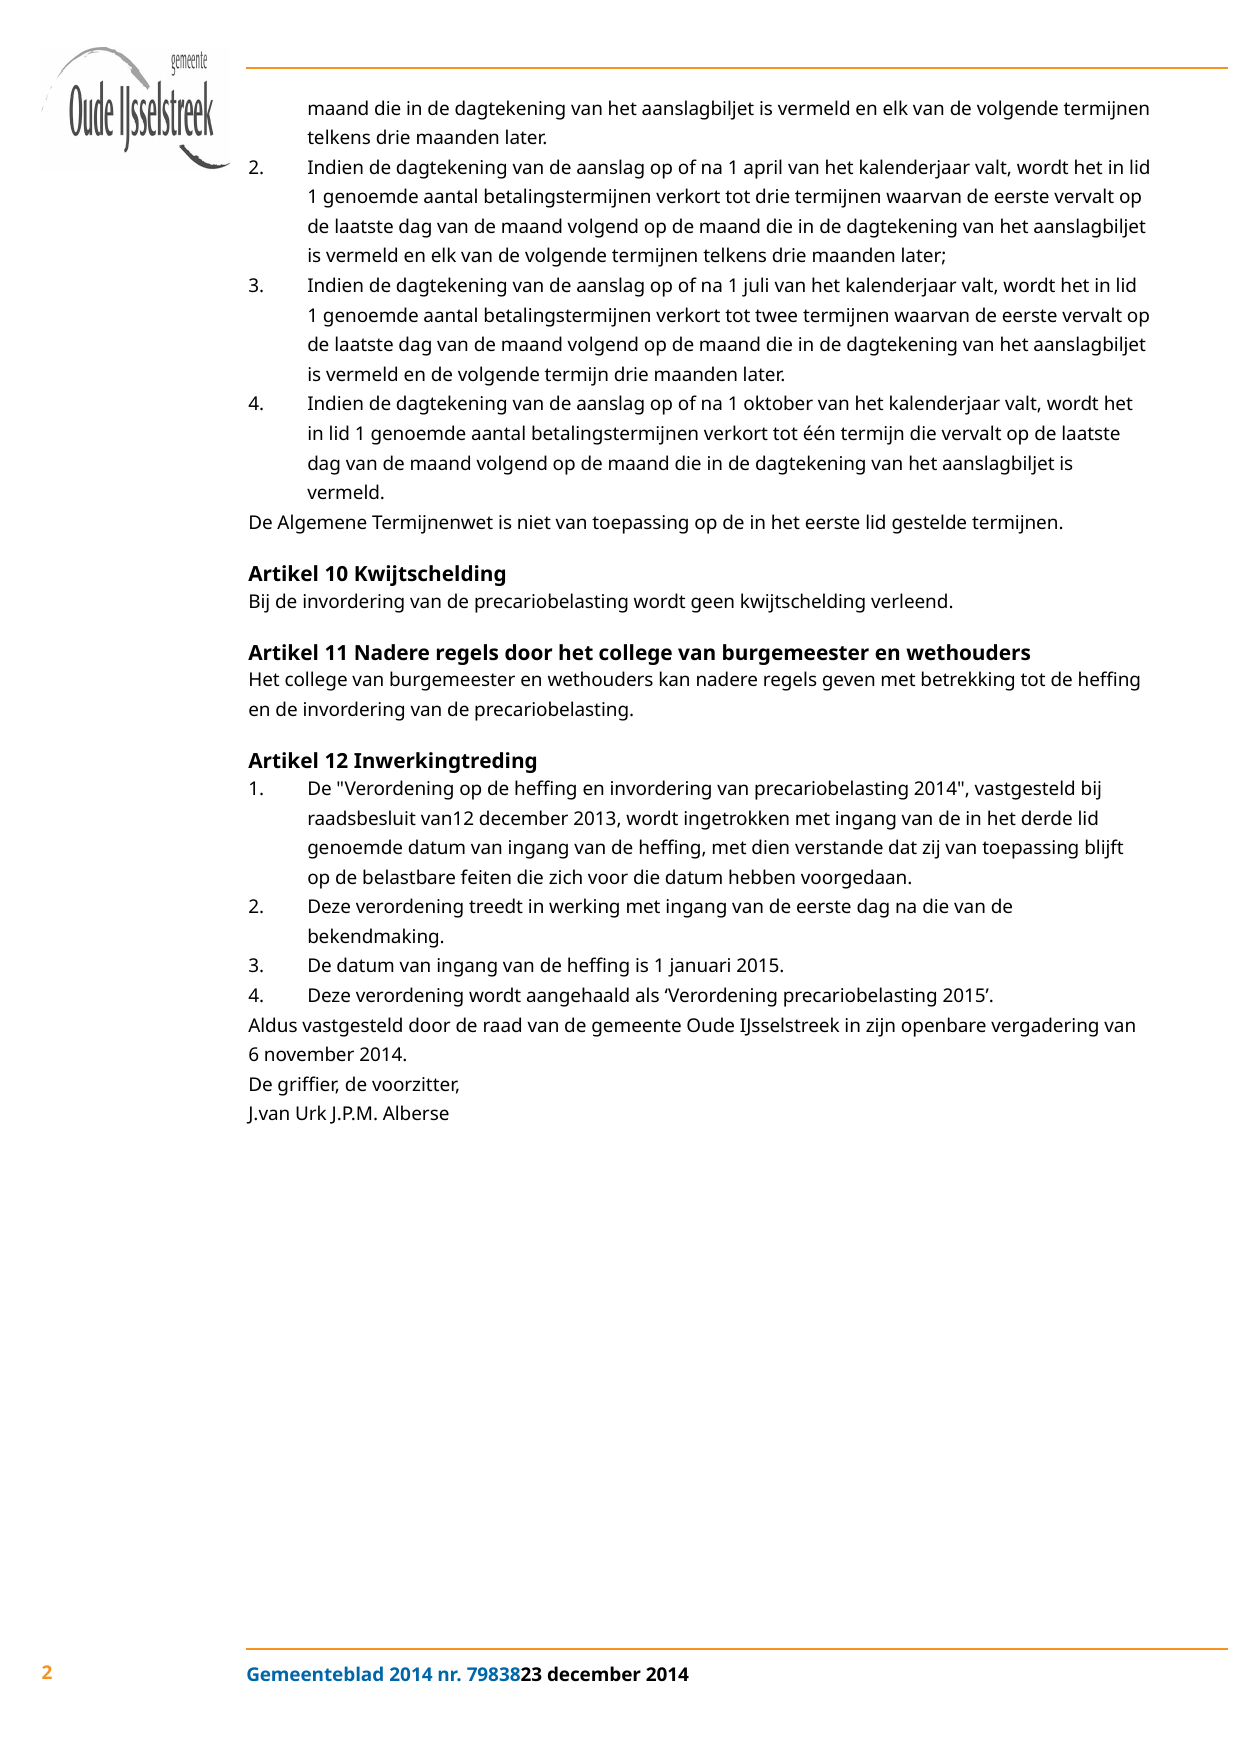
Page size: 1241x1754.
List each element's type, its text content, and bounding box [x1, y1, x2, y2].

text Het college van burgemeester en wethouders kan nadere regels geven met betrekking tot de heffing en de invordering van de precariobelasting. [248, 667, 1152, 722]
list Indien de dagtekening van de aanslag op of na 1 april van het kalenderjaar valt, wordt het in lid 1 genoemde aantal betalingstermijnen verkort tot drie termijnen waarvan de eerste vervalt op de laatste dag van de maand volgend op de maand die in de dagtekening van het aanslagbiljet is vermeld en elk van de volgende termijnen telkens drie maanden later; [248, 154, 1152, 268]
list maand die in de dagtekening van het aanslagbiljet is vermeld en elk van de volgende termijnen telkens drie maanden later. [248, 95, 1152, 150]
list Deze verordening treedt in werking met ingang van de eerste dag na die van de bekendmaking. [248, 893, 1152, 949]
text De griffier, de voorzitter, [248, 1071, 1152, 1097]
list Indien de dagtekening van de aanslag op of na 1 juli van het kalenderjaar valt, wordt het in lid 1 genoemde aantal betalingstermijnen verkort tot twee termijnen waarvan de eerste vervalt op de laatste dag van de maand volgend op de maand die in de dagtekening van het aanslagbiljet is vermeld en de volgende termijn drie maanden later. [248, 272, 1152, 387]
list Indien de dagtekening van de aanslag op of na 1 oktober van het kalenderjaar valt, wordt het in lid 1 genoemde aantal betalingstermijnen verkort tot één termijn die vervalt op de laatste dag van de maand volgend op de maand die in de dagtekening van het aanslagbiljet is vermeld. [248, 391, 1152, 505]
picture [41, 47, 231, 172]
list De datum van ingang van de heffing is 1 januari 2015. [248, 953, 1152, 978]
text Aldus vastgesteld door de raad van de gemeente Oude IJsselstreek in zijn openbare vergadering van 6 november 2014. [248, 1012, 1152, 1067]
text De Algemene Termijnenwet is niet van toepassing op de in het eerste lid gestelde termijnen. [248, 509, 1152, 535]
text J.van Urk J.P.M. Alberse [248, 1101, 1152, 1126]
text Artikel 12 Inwerkingtreding [248, 747, 1152, 775]
text Bij de invordering van de precariobelasting wordt geen kwijtschelding verleend. [248, 588, 1152, 613]
text Artikel 10 Kwijtschelding [248, 559, 1152, 588]
text Artikel 11 Nadere regels door het college van burgemeester en wethouders [248, 638, 1152, 667]
list Deze verordening wordt aangehaald als ‘Verordening precariobelasting 2015’. [248, 982, 1152, 1008]
list De "Verordening op de heffing en invordering van precariobelasting 2014", vastgesteld bij raadsbesluit van12 december 2013, wordt ingetrokken met ingang van de in het derde lid genoemde datum van ingang van de heffing, met dien verstande dat zij van toepassing blijft op de belastbare feiten die zich voor die datum hebben voorgedaan. [248, 775, 1152, 889]
